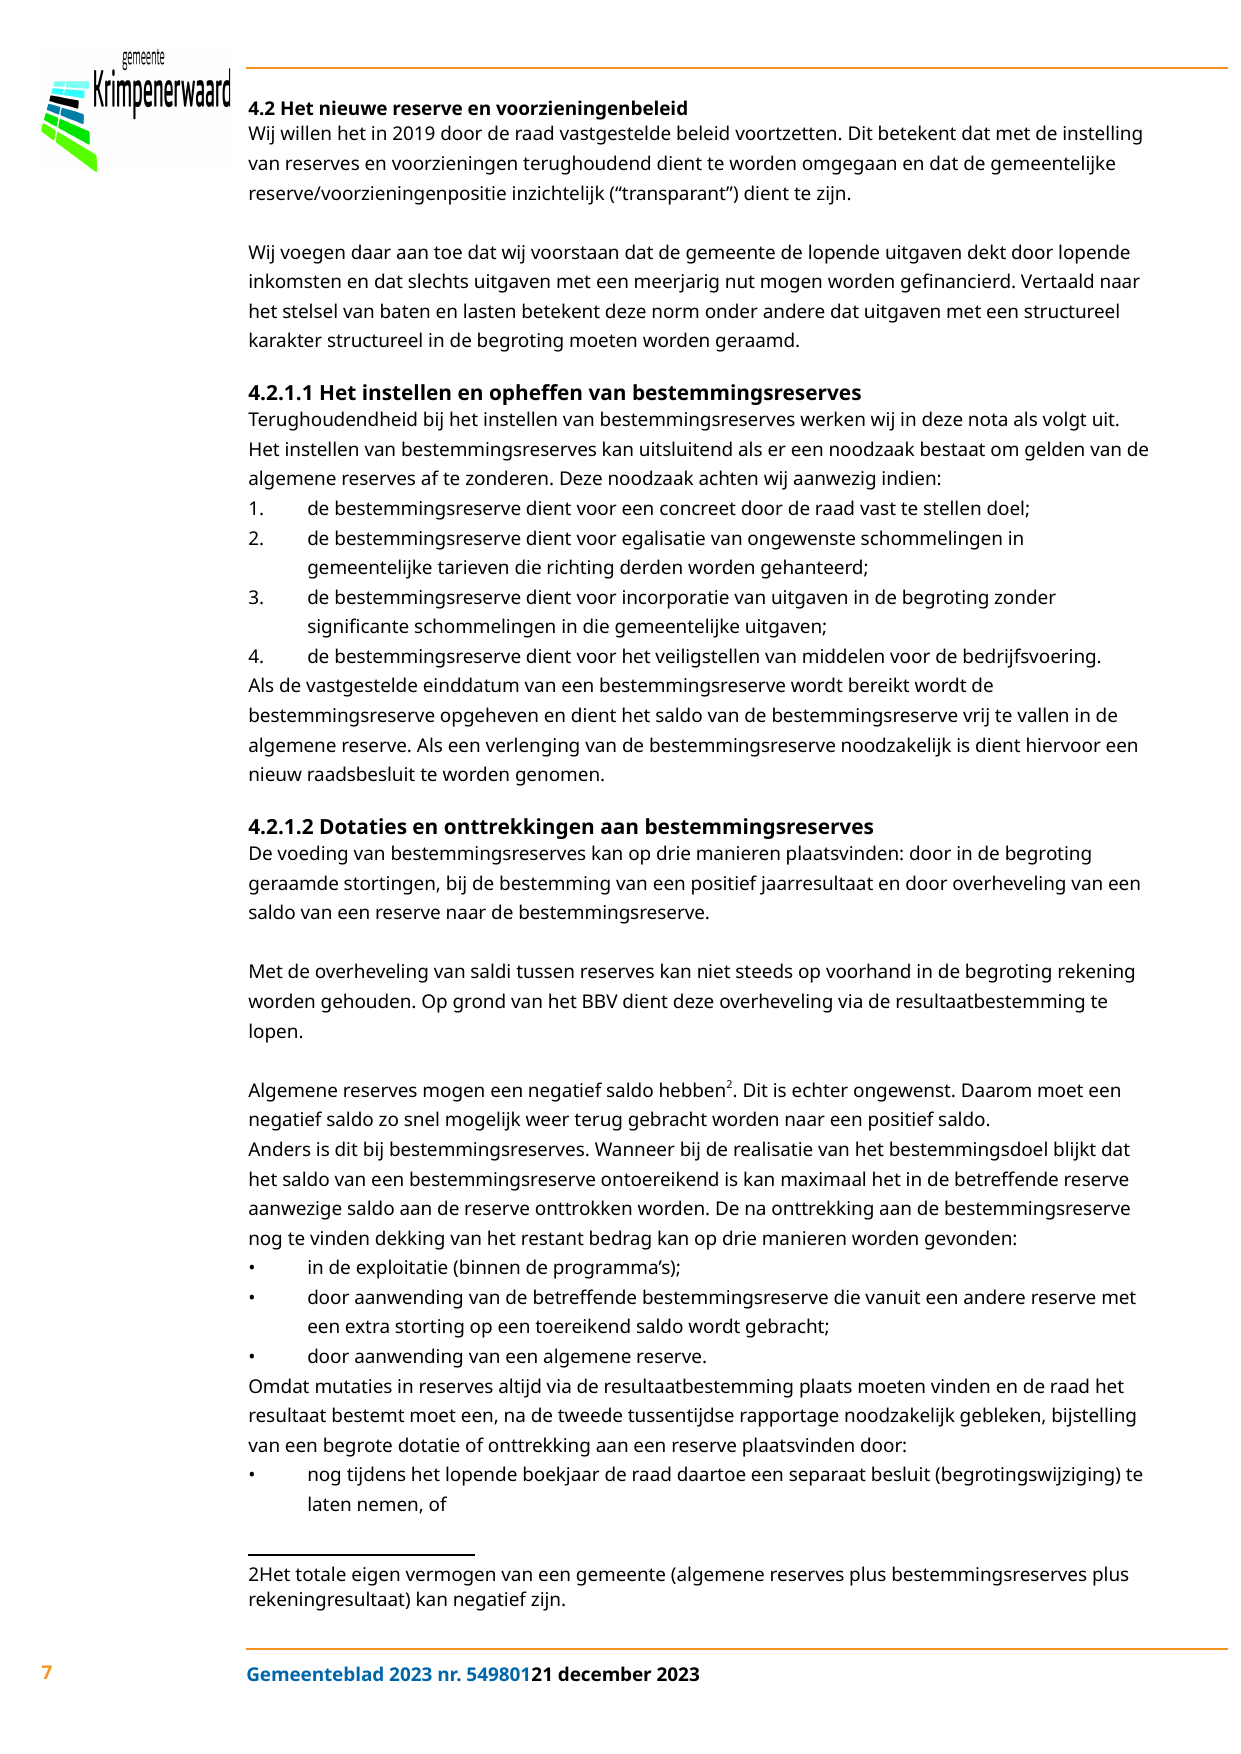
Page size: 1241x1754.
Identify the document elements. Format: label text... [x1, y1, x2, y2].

text Algemene reserves mogen een negatief saldo hebben. Dit is echter ongewenst. Daarom moet een negatief saldo zo snel mogelijk weer terug gebracht worden naar een positief saldo. [248, 1077, 1152, 1132]
list door aanwending van een algemene reserve. [248, 1343, 1152, 1369]
list in de exploitatie (binnen de programma’s); [248, 1254, 1152, 1280]
list de bestemmingsreserve dient voor incorporatie van uitgaven in de begroting zonder significante schommelingen in die gemeentelijke uitgaven; [248, 584, 1152, 639]
text Met de overheveling van saldi tussen reserves kan niet steeds op voorhand in de begroting rekening worden gehouden. Op grond van het BBV dient deze overheveling via de resultaatbestemming te lopen. [248, 959, 1152, 1043]
list nog tijdens het lopende boekjaar de raad daartoe een separaat besluit (begrotingswijziging) te laten nemen, of [248, 1462, 1152, 1517]
text Terughoudendheid bij het instellen van bestemmingsreserves werken wij in deze nota als volgt uit. Het instellen van bestemmingsreserves kan uitsluitend als er een noodzaak bestaat om gelden van de algemene reserves af te zonderen. Deze noodzaak achten wij aanwezig indien: [248, 406, 1152, 491]
text Anders is dit bij bestemmingsreserves. Wanneer bij de realisatie van het bestemmingsdoel blijkt dat het saldo van een bestemmingsreserve ontoereikend is kan maximaal het in de betreffende reserve aanwezige saldo aan de reserve onttrokken worden. De na onttrekking aan de bestemmingsreserve nog te vinden dekking van het restant bedrag kan op drie manieren worden gevonden: [248, 1136, 1152, 1251]
text De voeding van bestemmingsreserves kan op drie manieren plaatsvinden: door in de begroting geraamde stortingen, bij de bestemming van een positief jaarresultaat en door overheveling van een saldo van een reserve naar de bestemmingsreserve. [248, 840, 1152, 925]
list de bestemmingsreserve dient voor het veiligstellen van middelen voor de bedrijfsvoering. [248, 643, 1152, 669]
text 4.2.1.1 Het instellen en opheffen van bestemmingsreserves [248, 378, 1152, 406]
picture [41, 47, 231, 172]
text Omdat mutaties in reserves altijd via de resultaatbestemming plaats moeten vinden en de raad het resultaat bestemt moet een, na de tweede tussentijdse rapportage noodzakelijk gebleken, bijstelling van een begrote dotatie of onttrekking aan een reserve plaatsvinden door: [248, 1373, 1152, 1458]
list de bestemmingsreserve dient voor egalisatie van ongewenste schommelingen in gemeentelijke tarieven die richting derden worden gehanteerd; [248, 525, 1152, 580]
text Als de vastgestelde einddatum van een bestemmingsreserve wordt bereikt wordt de bestemmingsreserve opgeheven en dient het saldo van de bestemmingsreserve vrij te vallen in de algemene reserve. Als een verlenging van de bestemmingsreserve noodzakelijk is dient hiervoor een nieuw raadsbesluit te worden genomen. [248, 673, 1152, 787]
text 4.2.1.2 Dotaties en onttrekkingen aan bestemmingsreserves [248, 812, 1152, 840]
text Het totale eigen vermogen van een gemeente (algemene reserves plus bestemmingsreserves plus rekeningresultaat) kan negatief zijn. [248, 1561, 1152, 1612]
list door aanwending van de betreffende bestemmingsreserve die vanuit een andere reserve met een extra storting op een toereikend saldo wordt gebracht; [248, 1284, 1152, 1339]
text Wij voegen daar aan toe dat wij voorstaan dat de gemeente de lopende uitgaven dekt door lopende inkomsten en dat slechts uitgaven met een meerjarig nut mogen worden gefinancierd. Vertaald naar het stelsel van baten en lasten betekent deze norm onder andere dat uitgaven met een structureel karakter structureel in de begroting moeten worden geraamd. [248, 239, 1152, 353]
text 4.2 Het nieuwe reserve en voorzieningenbeleid [248, 95, 1152, 121]
list de bestemmingsreserve dient voor een concreet door de raad vast te stellen doel; [248, 495, 1152, 521]
text Wij willen het in 2019 door de raad vastgestelde beleid voortzetten. Dit betekent dat met de instelling van reserves en voorzieningen terughoudend dient te worden omgegaan en dat de gemeentelijke reserve/voorzieningenpositie inzichtelijk (“transparant”) dient te zijn. [248, 121, 1152, 205]
